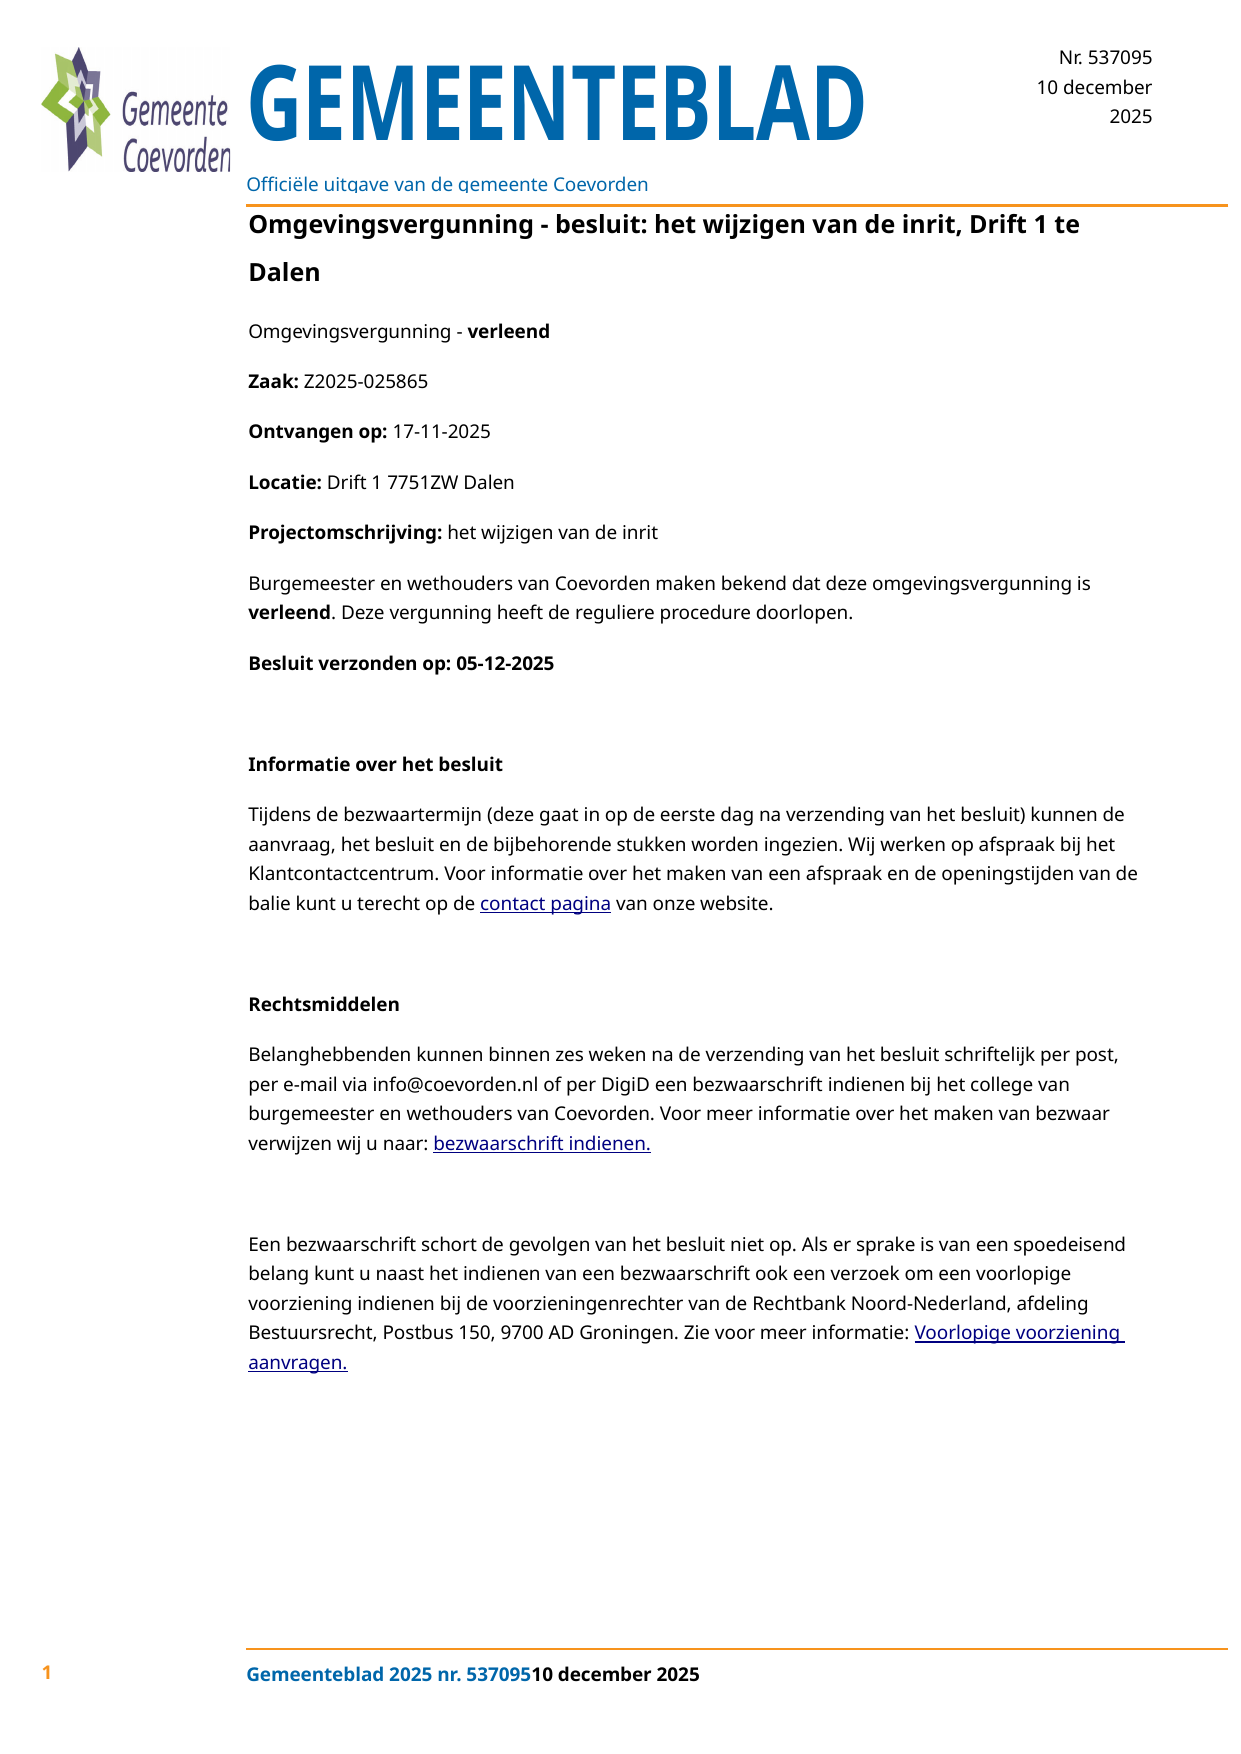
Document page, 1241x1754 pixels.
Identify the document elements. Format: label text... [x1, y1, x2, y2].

text Een bezwaarschrift schort de gevolgen van het besluit niet op. Als er sprake is van een spoedeisend belang kunt u naast het indienen van een bezwaarschrift ook een verzoek om een voorlopige voorziening indienen bij de voorzieningenrechter van de Rechtbank Noord-Nederland, afdeling Bestuursrecht, Postbus 150, 9700 AD Groningen. Zie voor meer informatie: Voorlopige voorziening aanvragen. [248, 1231, 1152, 1375]
text Tijdens de bezwaartermijn (deze gaat in op de eerste dag na verzending van het besluit) kunnen de aanvraag, het besluit en de bijbehorende stukken worden ingezien. Wij werken op afspraak bij het Klantcontactcentrum. Voor informatie over het maken van een afspraak en de openingstijden van de balie kunt u terecht op de contact pagina van onze website. [248, 801, 1152, 916]
text Omgevingsvergunning - besluit: het wijzigen van de inrit, Drift 1 te Dalen [248, 207, 1152, 288]
text Besluit verzonden op: 05-12-2025 [248, 650, 1152, 676]
text Belanghebbenden kunnen binnen zes weken na de verzending van het besluit schriftelijk per post, per e-mail via info@coevorden.nl of per DigiD een bezwaarschrift indienen bij het college van burgemeester en wethouders van Coevorden. Voor meer informatie over het maken van bezwaar verwijzen wij u naar: bezwaarschrift indienen. [248, 1041, 1152, 1156]
text Burgemeester en wethouders van Coevorden maken bekend dat deze omgevingsvergunning is verleend. Deze vergunning heeft de reguliere procedure doorlopen. [248, 570, 1152, 625]
text Rechtsmiddelen [248, 991, 1152, 1017]
text Zaak: Z2025-025865 [248, 368, 1152, 394]
text Ontvangen op: 17-11-2025 [248, 419, 1152, 444]
text Projectomschrijving: het wijzigen van de inrit [248, 519, 1152, 545]
text Informatie over het besluit [248, 751, 1152, 777]
text Locatie: Drift 1 7751ZW Dalen [248, 469, 1152, 495]
picture [41, 47, 231, 172]
text Omgevingsvergunning - verleend [248, 318, 1152, 344]
